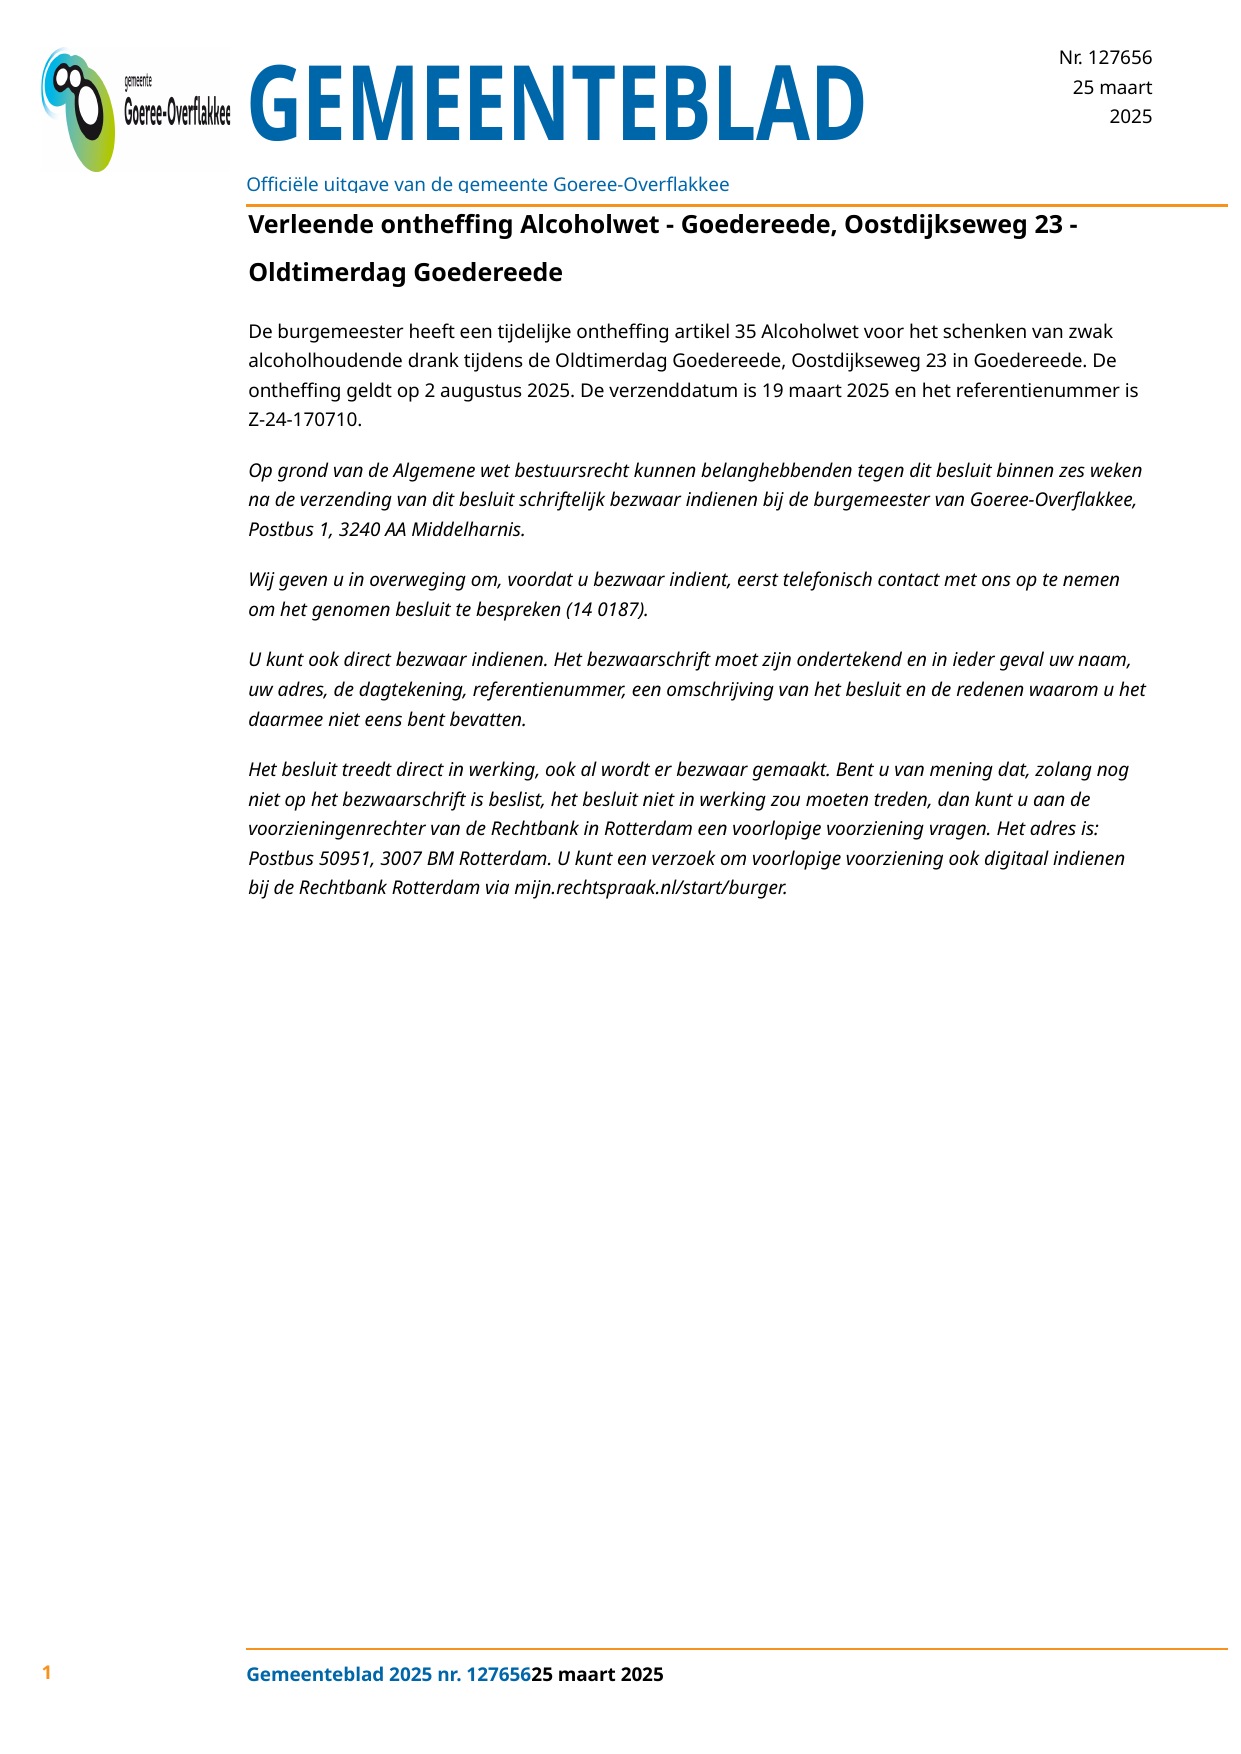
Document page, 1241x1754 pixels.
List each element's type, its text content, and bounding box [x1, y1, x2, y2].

text Het besluit treedt direct in werking, ook al wordt er bezwaar gemaakt. Bent u van mening dat, zolang nog niet op het bezwaarschrift is beslist, het besluit niet in werking zou moeten treden, dan kunt u aan de voorzieningenrechter van de Rechtbank in Rotterdam een voorlopige voorziening vragen. Het adres is: Postbus 50951, 3007 BM Rotterdam. U kunt een verzoek om voorlopige voorziening ook digitaal indienen bij de Rechtbank Rotterdam via mijn.rechtspraak.nl/start/burger. [248, 756, 1152, 900]
text U kunt ook direct bezwaar indienen. Het bezwaarschrift moet zijn ondertekend en in ieder geval uw naam, uw adres, de dagtekening, referentienummer, een omschrijving van het besluit en de redenen waarom u het daarmee niet eens bent bevatten. [248, 647, 1152, 732]
text De burgemeester heeft een tijdelijke ontheffing artikel 35 Alcoholwet voor het schenken van zwak alcoholhoudende drank tijdens de Oldtimerdag Goedereede, Oostdijkseweg 23 in Goedereede. De ontheffing geldt op 2 augustus 2025. De verzenddatum is 19 maart 2025 en het referentienummer is Z-24-170710. [248, 318, 1152, 432]
text Wij geven u in overweging om, voordat u bezwaar indient, eerst telefonisch contact met ons op te nemen om het genomen besluit te bespreken (14 0187). [248, 567, 1152, 622]
picture [41, 47, 231, 172]
text Verleende ontheffing Alcoholwet - Goedereede, Oostdijkseweg 23 - Oldtimerdag Goedereede [248, 207, 1152, 288]
text Op grond van de Algemene wet bestuursrecht kunnen belanghebbenden tegen dit besluit binnen zes weken na de verzending van dit besluit schriftelijk bezwaar indienen bij de burgemeester van Goeree-Overflakkee, Postbus 1, 3240 AA Middelharnis. [248, 457, 1152, 542]
